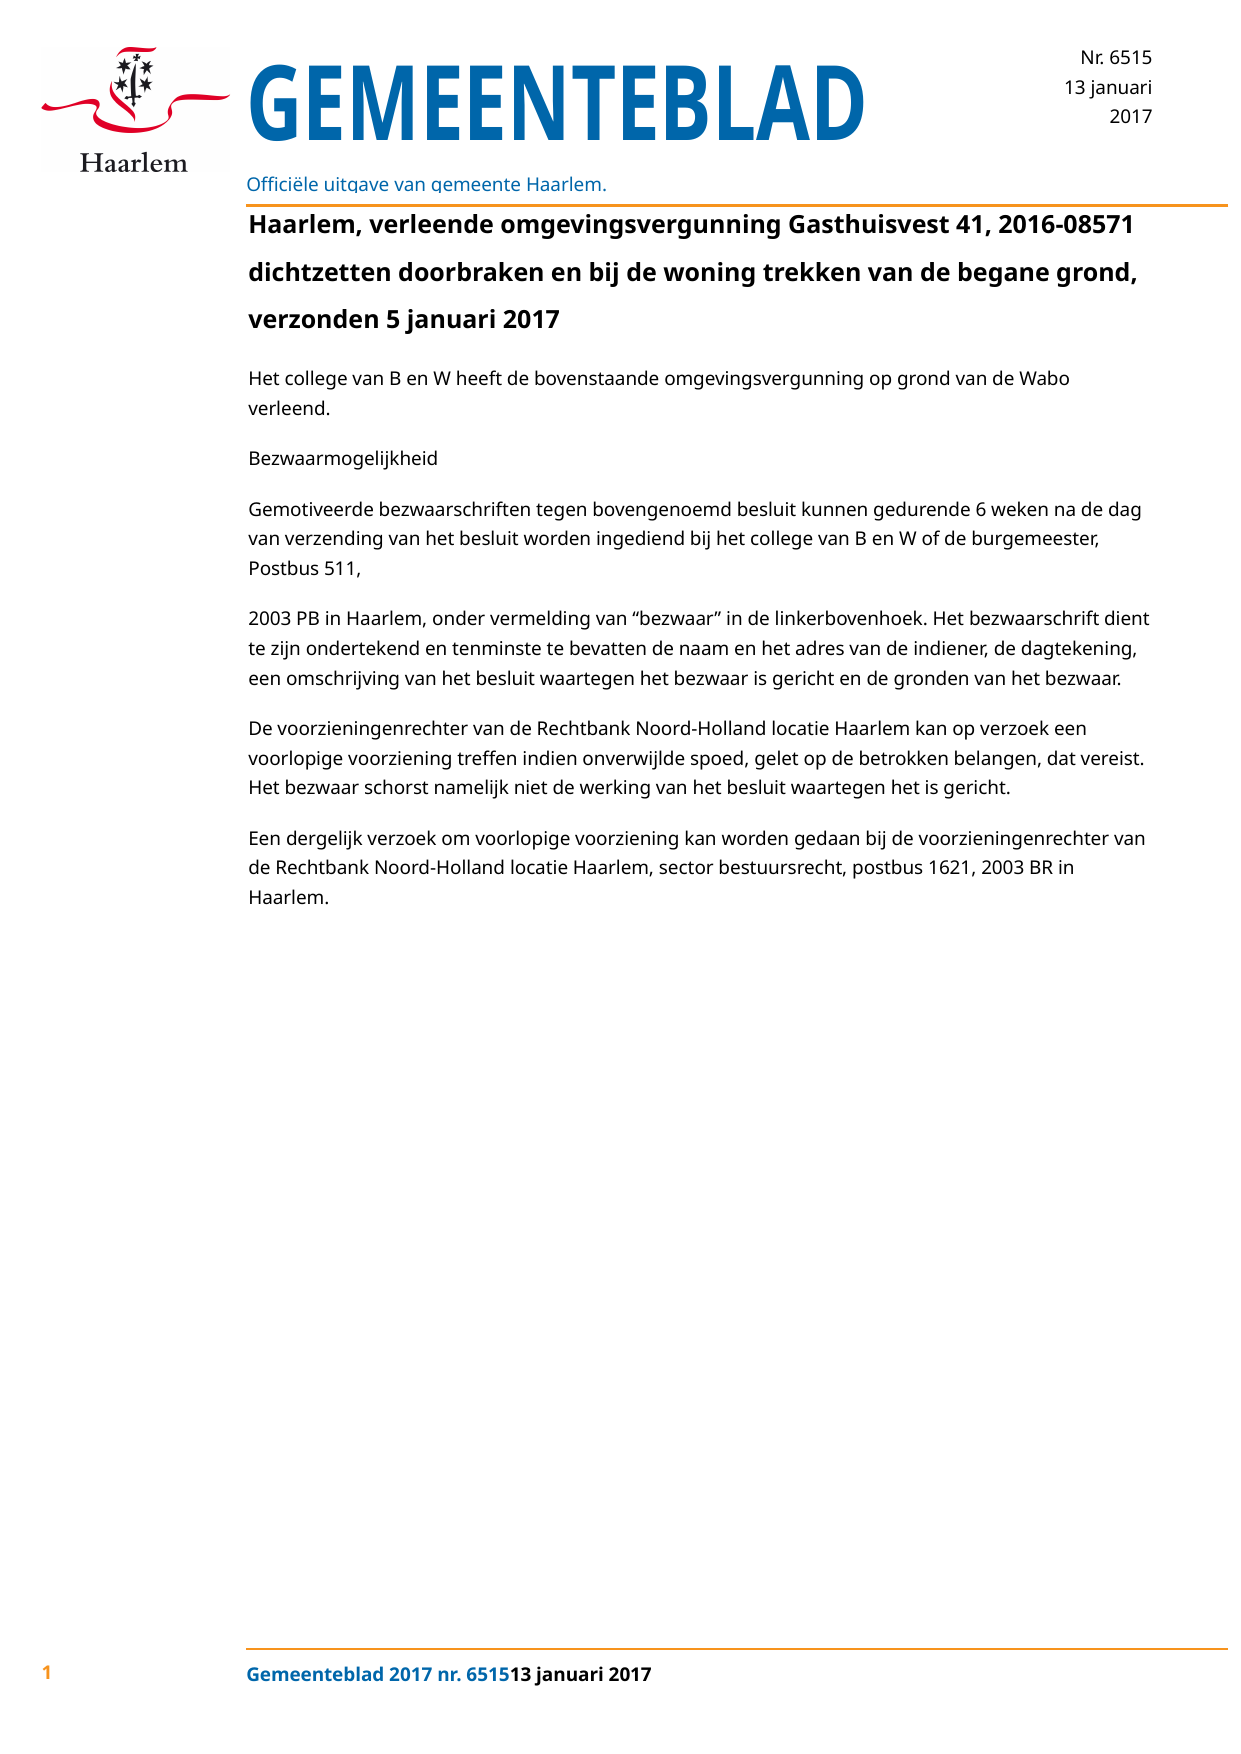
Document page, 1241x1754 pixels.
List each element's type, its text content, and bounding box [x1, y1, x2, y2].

text De voorzieningenrechter van de Rechtbank Noord-Holland locatie Haarlem kan op verzoek een voorlopige voorziening treffen indien onverwijlde spoed, gelet op de betrokken belangen, dat vereist. Het bezwaar schorst namelijk niet de werking van het besluit waartegen het is gericht. [248, 715, 1152, 800]
text 2003 PB in Haarlem, onder vermelding van “bezwaar” in de linkerbovenhoek. Het bezwaarschrift dient te zijn ondertekend en tenminste te bevatten de naam en het adres van de indiener, de dagtekening, een omschrijving van het besluit waartegen het bezwaar is gericht en de gronden van het bezwaar. [248, 606, 1152, 690]
text Bezwaarmogelijkheid [248, 446, 1152, 471]
text Een dergelijk verzoek om voorlopige voorziening kan worden gedaan bij de voorzieningenrechter van de Rechtbank Noord-Holland locatie Haarlem, sector bestuursrecht, postbus 1621, 2003 BR in Haarlem. [248, 825, 1152, 909]
text Het college van B en W heeft de bovenstaande omgevingsvergunning op grond van de Wabo verleend. [248, 366, 1152, 421]
text Gemotiveerde bezwaarschriften tegen bovengenoemd besluit kunnen gedurende 6 weken na de dag van verzending van het besluit worden ingediend bij het college van B en W of de burgemeester, Postbus 511, [248, 496, 1152, 581]
picture [41, 47, 231, 172]
text Haarlem, verleende omgevingsvergunning Gasthuisvest 41, 2016-08571 dichtzetten doorbraken en bij de woning trekken van de begane grond, verzonden 5 januari 2017 [248, 207, 1152, 336]
